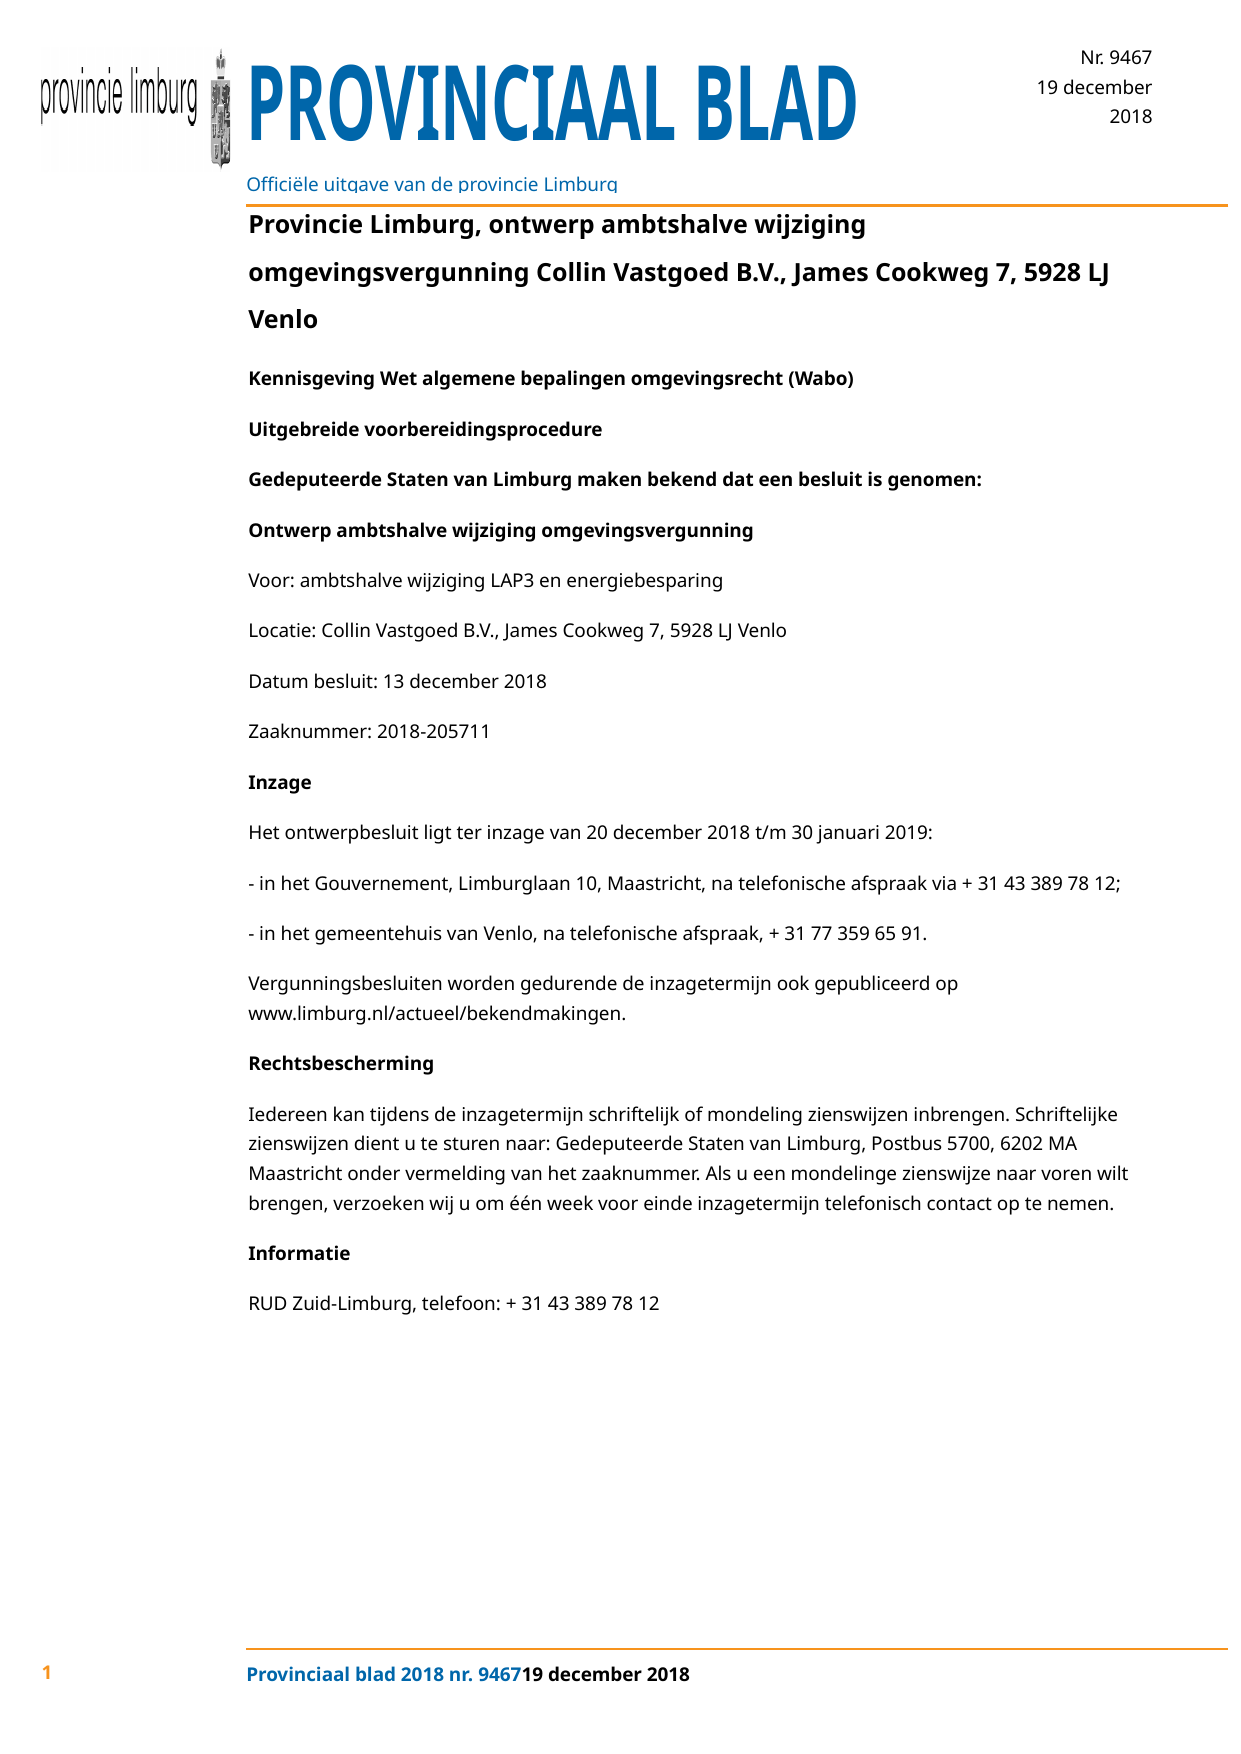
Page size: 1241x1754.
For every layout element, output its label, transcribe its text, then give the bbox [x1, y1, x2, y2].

text RUD Zuid-Limburg, telefoon: + 31 43 389 78 12 [248, 1291, 1152, 1316]
text Zaaknummer: 2018-205711 [248, 718, 1152, 744]
text Kennisgeving Wet algemene bepalingen omgevingsrecht (Wabo) [248, 366, 1152, 391]
text Provincie Limburg, ontwerp ambtshalve wijziging omgevingsvergunning Collin Vastgoed B.V., James Cookweg 7, 5928 LJ Venlo [248, 207, 1152, 336]
text Vergunningsbesluiten worden gedurende de inzagetermijn ook gepubliceerd op www.limburg.nl/actueel/bekendmakingen. [248, 971, 1152, 1026]
picture [41, 47, 231, 172]
text - in het gemeentehuis van Venlo, na telefonische afspraak, + 31 77 359 65 91. [248, 920, 1152, 946]
text Datum besluit: 13 december 2018 [248, 668, 1152, 694]
text Rechtsbescherming [248, 1051, 1152, 1076]
text Ontwerp ambtshalve wijziging omgevingsvergunning [248, 517, 1152, 542]
text Locatie: Collin Vastgoed B.V., James Cookweg 7, 5928 LJ Venlo [248, 618, 1152, 643]
text Het ontwerpbesluit ligt ter inzage van 20 december 2018 t/m 30 januari 2019: [248, 819, 1152, 845]
text Inzage [248, 769, 1152, 794]
text Uitgebreide voorbereidingsprocedure [248, 416, 1152, 442]
text Informatie [248, 1240, 1152, 1266]
text Gedeputeerde Staten van Limburg maken bekend dat een besluit is genomen: [248, 466, 1152, 492]
text - in het Gouvernement, Limburglaan 10, Maastricht, na telefonische afspraak via + 31 43 389 78 12; [248, 870, 1152, 895]
text Voor: ambtshalve wijziging LAP3 en energiebesparing [248, 567, 1152, 593]
text Iedereen kan tijdens de inzagetermijn schriftelijk of mondeling zienswijzen inbrengen. Schriftelijke zienswijzen dient u te sturen naar: Gedeputeerde Staten van Limburg, Postbus 5700, 6202 MA Maastricht onder vermelding van het zaaknummer. Als u een mondelinge zienswijze naar voren wilt brengen, verzoeken wij u om één week voor einde inzagetermijn telefonisch contact op te nemen. [248, 1101, 1152, 1215]
